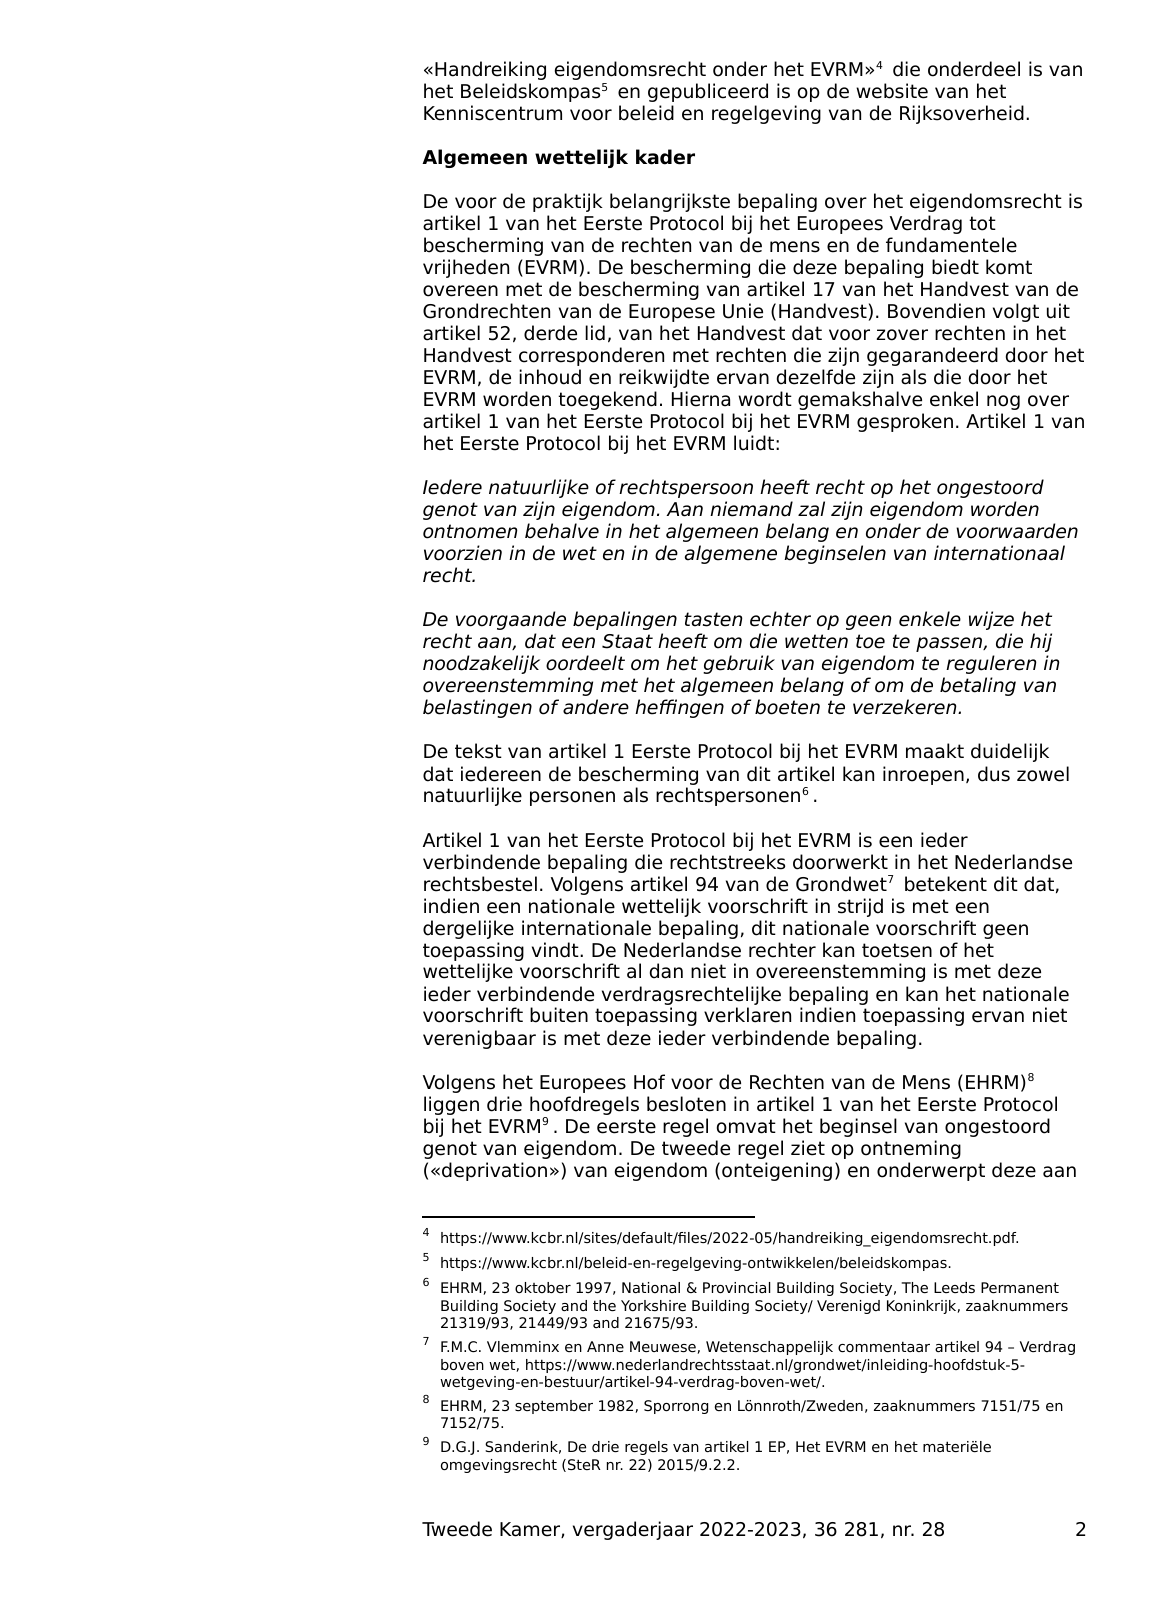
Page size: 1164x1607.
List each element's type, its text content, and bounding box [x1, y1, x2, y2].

text «Handreiking eigendomsrecht onder het EVRM» die onderdeel is van het Beleidskompas en gepubliceerd is op de website van het Kenniscentrum voor beleid en regelgeving van de Rijksoverheid. [422, 59, 1087, 125]
text Iedere natuurlijke of rechtspersoon heeft recht op het ongestoord genot van zijn eigendom. Aan niemand zal zijn eigendom worden ontnomen behalve in het algemeen belang en onder de voorwaarden voorzien in de wet en in de algemene beginselen van internationaal recht. [422, 477, 1087, 587]
subtitle Algemeen wettelijk kader [422, 147, 1087, 169]
text https://www.kcbr.nl/beleid-en-regelgeving-ontwikkelen/beleidskompas. [422, 1251, 1087, 1273]
text https://www.kcbr.nl/sites/default/files/2022-05/handreiking_eigendomsrecht.pdf. [422, 1226, 1087, 1248]
text D.G.J. Sanderink, De drie regels van artikel 1 EP, Het EVRM en het materiële omgevingsrecht (SteR nr. 22) 2015/9.2.2. [422, 1435, 1087, 1474]
text De tekst van artikel 1 Eerste Protocol bij het EVRM maakt duidelijk dat iedereen de bescherming van dit artikel kan inroepen, dus zowel natuurlijke personen als rechtspersonen. [422, 741, 1087, 807]
text De voorgaande bepalingen tasten echter op geen enkele wijze het recht aan, dat een Staat heeft om die wetten toe te passen, die hij noodzakelijk oordeelt om het gebruik van eigendom te reguleren in overeenstemming met het algemeen belang of om de betaling van belastingen of andere heffingen of boeten te verzekeren. [422, 609, 1087, 719]
text Artikel 1 van het Eerste Protocol bij het EVRM is een ieder verbindende bepaling die rechtstreeks doorwerkt in het Nederlandse rechtsbestel. Volgens artikel 94 van de Grondwet betekent dit dat, indien een nationale wettelijk voorschrift in strijd is met een dergelijke internationale bepaling, dit nationale voorschrift geen toepassing vindt. De Nederlandse rechter kan toetsen of het wettelijke voorschrift al dan niet in overeenstemming is met deze ieder verbindende verdragsrechtelijke bepaling en kan het nationale voorschrift buiten toepassing verklaren indien toepassing ervan niet verenigbaar is met deze ieder verbindende bepaling. [422, 829, 1087, 1049]
text De voor de praktijk belangrijkste bepaling over het eigendomsrecht is artikel 1 van het Eerste Protocol bij het Europees Verdrag tot bescherming van de rechten van de mens en de fundamentele vrijheden (EVRM). De bescherming die deze bepaling biedt komt overeen met de bescherming van artikel 17 van het Handvest van de Grondrechten van de Europese Unie (Handvest). Bovendien volgt uit artikel 52, derde lid, van het Handvest dat voor zover rechten in het Handvest corresponderen met rechten die zijn gegarandeerd door het EVRM, de inhoud en reikwijdte ervan dezelfde zijn als die door het EVRM worden toegekend. Hierna wordt gemakshalve enkel nog over artikel 1 van het Eerste Protocol bij het EVRM gesproken. Artikel 1 van het Eerste Protocol bij het EVRM luidt: [422, 191, 1087, 455]
text Volgens het Europees Hof voor de Rechten van de Mens (EHRM) liggen drie hoofdregels besloten in artikel 1 van het Eerste Protocol bij het EVRM. De eerste regel omvat het beginsel van ongestoord genot van eigendom. De tweede regel ziet op ontneming («deprivation») van eigendom (onteigening) en onderwerpt deze aan [422, 1072, 1087, 1181]
text F.M.C. Vlemminx en Anne Meuwese, Wetenschappelijk commentaar artikel 94 – Verdrag boven wet, https://www.nederlandrechtsstaat.nl/grondwet/inleiding-hoofdstuk-5-wetgeving-en-bestuur/artikel-94-verdrag-boven-wet/. [422, 1335, 1087, 1391]
text EHRM, 23 september 1982, Sporrong en Lönnroth/Zweden, zaaknummers 7151/75 en 7152/75. [422, 1393, 1087, 1432]
text EHRM, 23 oktober 1997, National & Provincial Building Society, The Leeds Permanent Building Society and the Yorkshire Building Society/ Verenigd Koninkrijk, zaaknummers 21319/93, 21449/93 and 21675/93. [422, 1276, 1087, 1332]
